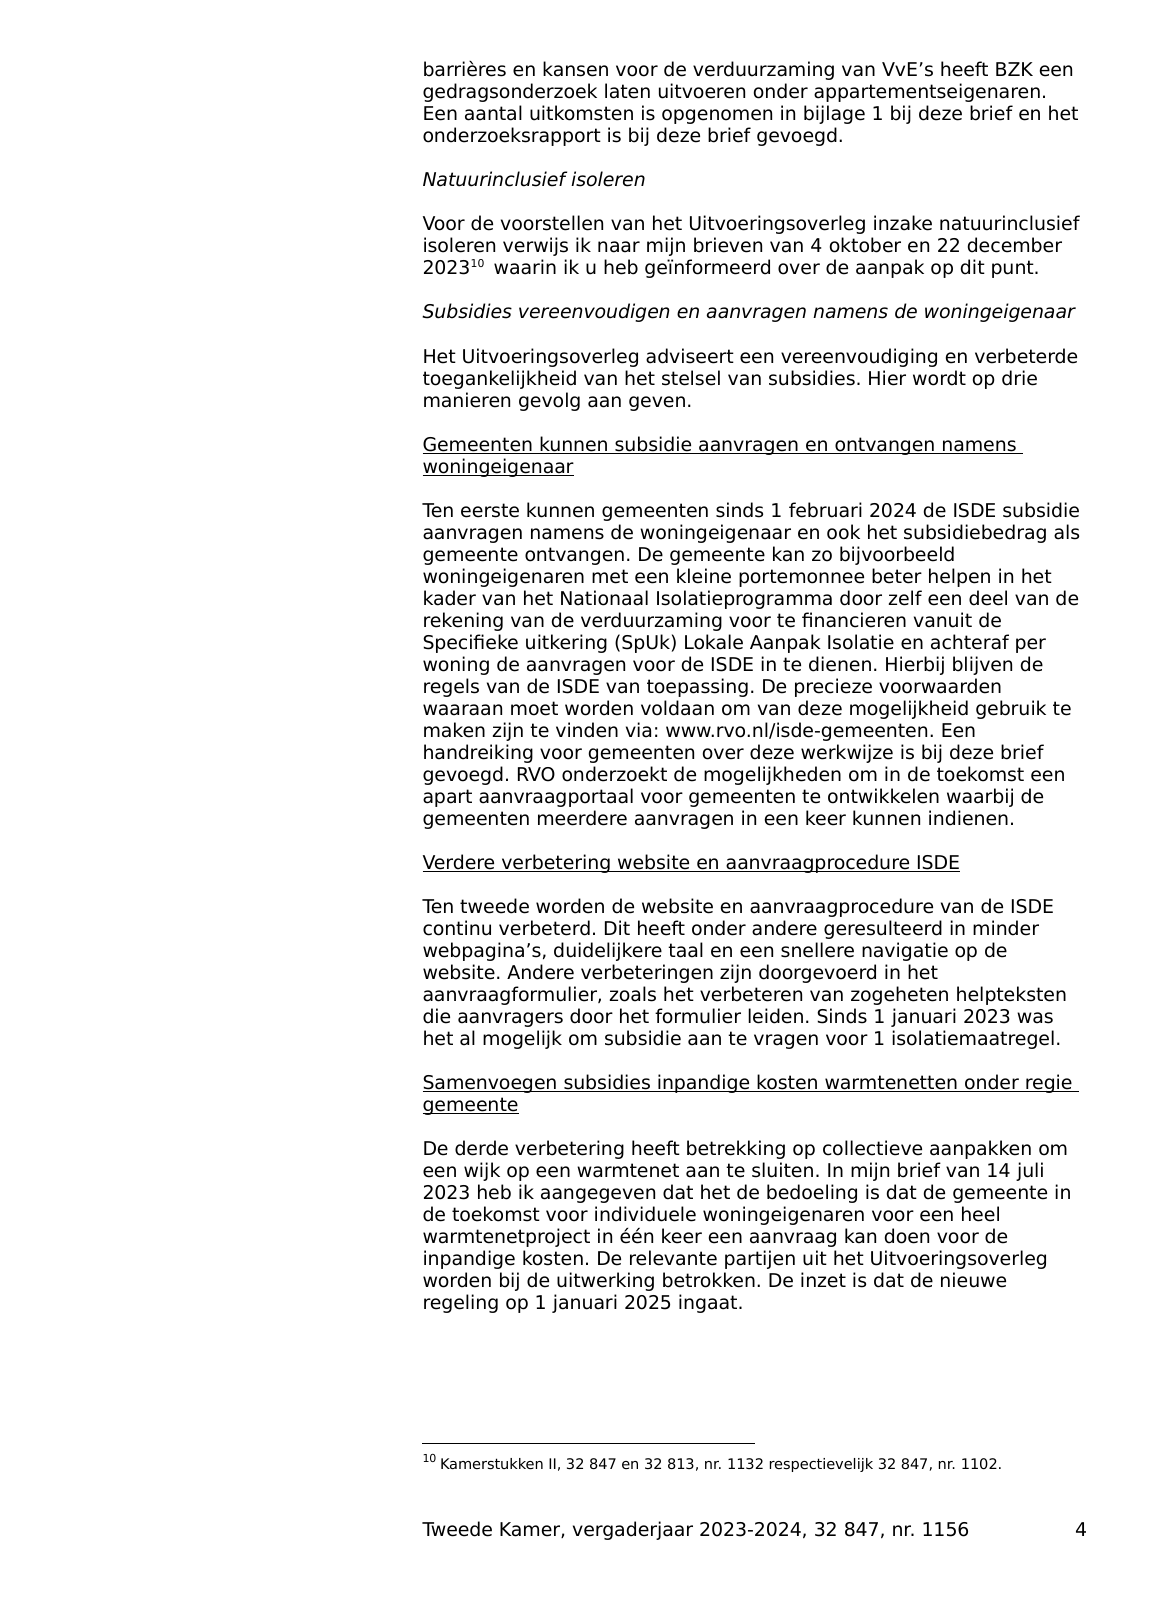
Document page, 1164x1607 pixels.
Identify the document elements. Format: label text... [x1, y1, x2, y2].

text Ten eerste kunnen gemeenten sinds 1 februari 2024 de ISDE subsidie aanvragen namens de woningeigenaar en ook het subsidiebedrag als gemeente ontvangen. De gemeente kan zo bijvoorbeeld woningeigenaren met een kleine portemonnee beter helpen in het kader van het Nationaal Isolatieprogramma door zelf een deel van de rekening van de verduurzaming voor te financieren vanuit de Specifieke uitkering (SpUk) Lokale Aanpak Isolatie en achteraf per woning de aanvragen voor de ISDE in te dienen. Hierbij blijven de regels van de ISDE van toepassing. De precieze voorwaarden waaraan moet worden voldaan om van deze mogelijkheid gebruik te maken zijn te vinden via: www.rvo.nl/isde-gemeenten. Een handreiking voor gemeenten over deze werkwijze is bij deze brief gevoegd. RVO onderzoekt de mogelijkheden om in de toekomst een apart aanvraagportaal voor gemeenten te ontwikkelen waarbij de gemeenten meerdere aanvragen in een keer kunnen indienen. [422, 500, 1087, 829]
subtitle Subsidies vereenvoudigen en aanvragen namens de woningeigenaar [422, 301, 1087, 323]
text barrières en kansen voor de verduurzaming van VvE’s heeft BZK een gedragsonderzoek laten uitvoeren onder appartementseigenaren. Een aantal uitkomsten is opgenomen in bijlage 1 bij deze brief en het onderzoeksrapport is bij deze brief gevoegd. [422, 59, 1087, 147]
subtitle Natuurinclusief isoleren [422, 169, 1087, 191]
text Kamerstukken II, 32 847 en 32 813, nr. 1132 respectievelijk 32 847, nr. 1102. [422, 1452, 1087, 1474]
text Ten tweede worden de website en aanvraagprocedure van de ISDE continu verbeterd. Dit heeft onder andere geresulteerd in minder webpagina’s, duidelijkere taal en een snellere navigatie op de website. Andere verbeteringen zijn doorgevoerd in het aanvraagformulier, zoals het verbeteren van zogeheten helpteksten die aanvragers door het formulier leiden. Sinds 1 januari 2023 was het al mogelijk om subsidie aan te vragen voor 1 isolatiemaatregel. [422, 896, 1087, 1050]
subtitle Gemeenten kunnen subsidie aanvragen en ontvangen namens woningeigenaar [422, 434, 1087, 478]
text Het Uitvoeringsoverleg adviseert een vereenvoudiging en verbeterde toegankelijkheid van het stelsel van subsidies. Hier wordt op drie manieren gevolg aan geven. [422, 346, 1087, 412]
text De derde verbetering heeft betrekking op collectieve aanpakken om een wijk op een warmtenet aan te sluiten. In mijn brief van 14 juli 2023 heb ik aangegeven dat het de bedoeling is dat de gemeente in de toekomst voor individuele woningeigenaren voor een heel warmtenetproject in één keer een aanvraag kan doen voor de inpandige kosten. De relevante partijen uit het Uitvoeringsoverleg worden bij de uitwerking betrokken. De inzet is dat de nieuwe regeling op 1 januari 2025 ingaat. [422, 1138, 1087, 1314]
subtitle Verdere verbetering website en aanvraagprocedure ISDE [422, 852, 1087, 874]
text Voor de voorstellen van het Uitvoeringsoverleg inzake natuurinclusief isoleren verwijs ik naar mijn brieven van 4 oktober en 22 december 2023 waarin ik u heb geïnformeerd over de aanpak op dit punt. [422, 213, 1087, 279]
subtitle Samenvoegen subsidies inpandige kosten warmtenetten onder regie gemeente [422, 1072, 1087, 1116]
